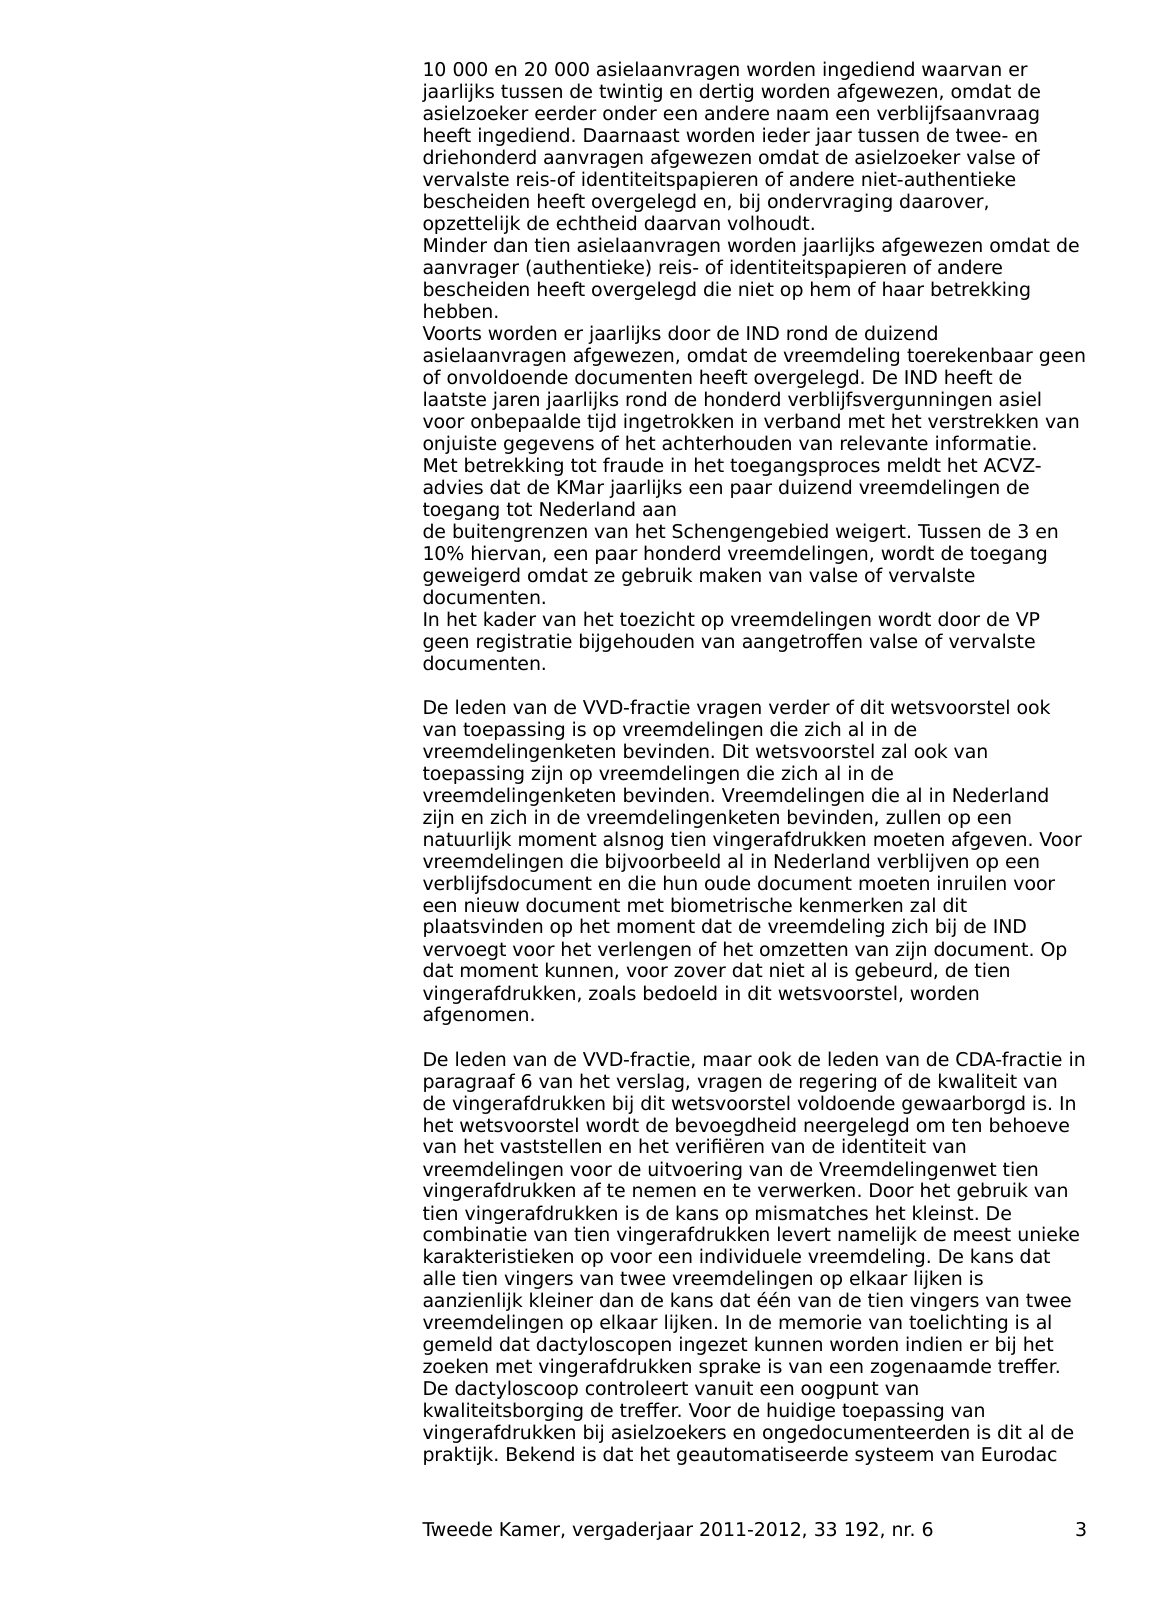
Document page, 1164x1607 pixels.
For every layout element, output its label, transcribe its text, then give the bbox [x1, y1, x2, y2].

text 10 000 en 20 000 asielaanvragen worden ingediend waarvan er jaarlijks tussen de twintig en dertig worden afgewezen, omdat de asielzoeker eerder onder een andere naam een verblijfsaanvraag heeft ingediend. Daarnaast worden ieder jaar tussen de twee- en driehonderd aanvragen afgewezen omdat de asielzoeker valse of vervalste reis-of identiteitspapieren of andere niet-authentieke bescheiden heeft overgelegd en, bij ondervraging daarover, opzettelijk de echtheid daarvan volhoudt. [422, 59, 1087, 235]
text Voorts worden er jaarlijks door de IND rond de duizend asielaanvragen afgewezen, omdat de vreemdeling toerekenbaar geen of onvoldoende documenten heeft overgelegd. De IND heeft de laatste jaren jaarlijks rond de honderd verblijfsvergunningen asiel voor onbepaalde tijd ingetrokken in verband met het verstrekken van onjuiste gegevens of het achterhouden van relevante informatie. [422, 323, 1087, 455]
text de buitengrenzen van het Schengengebied weigert. Tussen de 3 en 10% hiervan, een paar honderd vreemdelingen, wordt de toegang geweigerd omdat ze gebruik maken van valse of vervalste documenten. [422, 521, 1087, 608]
text In het kader van het toezicht op vreemdelingen wordt door de VP geen registratie bijgehouden van aangetroffen valse of vervalste documenten. [422, 608, 1087, 674]
text De leden van de VVD-fractie vragen verder of dit wetsvoorstel ook van toepassing is op vreemdelingen die zich al in de vreemdelingenketen bevinden. Dit wetsvoorstel zal ook van toepassing zijn op vreemdelingen die zich al in de vreemdelingenketen bevinden. Vreemdelingen die al in Nederland zijn en zich in de vreemdelingenketen bevinden, zullen op een natuurlijk moment alsnog tien vingerafdrukken moeten afgeven. Voor vreemdelingen die bijvoorbeeld al in Nederland verblijven op een verblijfsdocument en die hun oude document moeten inruilen voor een nieuw document met biometrische kenmerken zal dit plaatsvinden op het moment dat de vreemdeling zich bij de IND vervoegt voor het verlengen of het omzetten van zijn document. Op dat moment kunnen, voor zover dat niet al is gebeurd, de tien vingerafdrukken, zoals bedoeld in dit wetsvoorstel, worden afgenomen. [422, 697, 1087, 1026]
text Met betrekking tot fraude in het toegangsproces meldt het ACVZ-advies dat de KMar jaarlijks een paar duizend vreemdelingen de toegang tot Nederland aan [422, 455, 1087, 521]
text Minder dan tien asielaanvragen worden jaarlijks afgewezen omdat de aanvrager (authentieke) reis- of identiteitspapieren of andere bescheiden heeft overgelegd die niet op hem of haar betrekking hebben. [422, 235, 1087, 323]
text De leden van de VVD-fractie, maar ook de leden van de CDA-fractie in paragraaf 6 van het verslag, vragen de regering of de kwaliteit van de vingerafdrukken bij dit wetsvoorstel voldoende gewaarborgd is. In het wetsvoorstel wordt de bevoegdheid neergelegd om ten behoeve van het vaststellen en het verifiëren van de identiteit van vreemdelingen voor de uitvoering van de Vreemdelingenwet tien vingerafdrukken af te nemen en te verwerken. Door het gebruik van tien vingerafdrukken is de kans op mismatches het kleinst. De combinatie van tien vingerafdrukken levert namelijk de meest unieke karakteristieken op voor een individuele vreemdeling. De kans dat alle tien vingers van twee vreemdelingen op elkaar lijken is aanzienlijk kleiner dan de kans dat één van de tien vingers van twee vreemdelingen op elkaar lijken. In de memorie van toelichting is al gemeld dat dactyloscopen ingezet kunnen worden indien er bij het zoeken met vingerafdrukken sprake is van een zogenaamde treffer. De dactyloscoop controleert vanuit een oogpunt van kwaliteitsborging de treffer. Voor de huidige toepassing van vingerafdrukken bij asielzoekers en ongedocumenteerden is dit al de praktijk. Bekend is dat het geautomatiseerde systeem van Eurodac [422, 1048, 1087, 1466]
